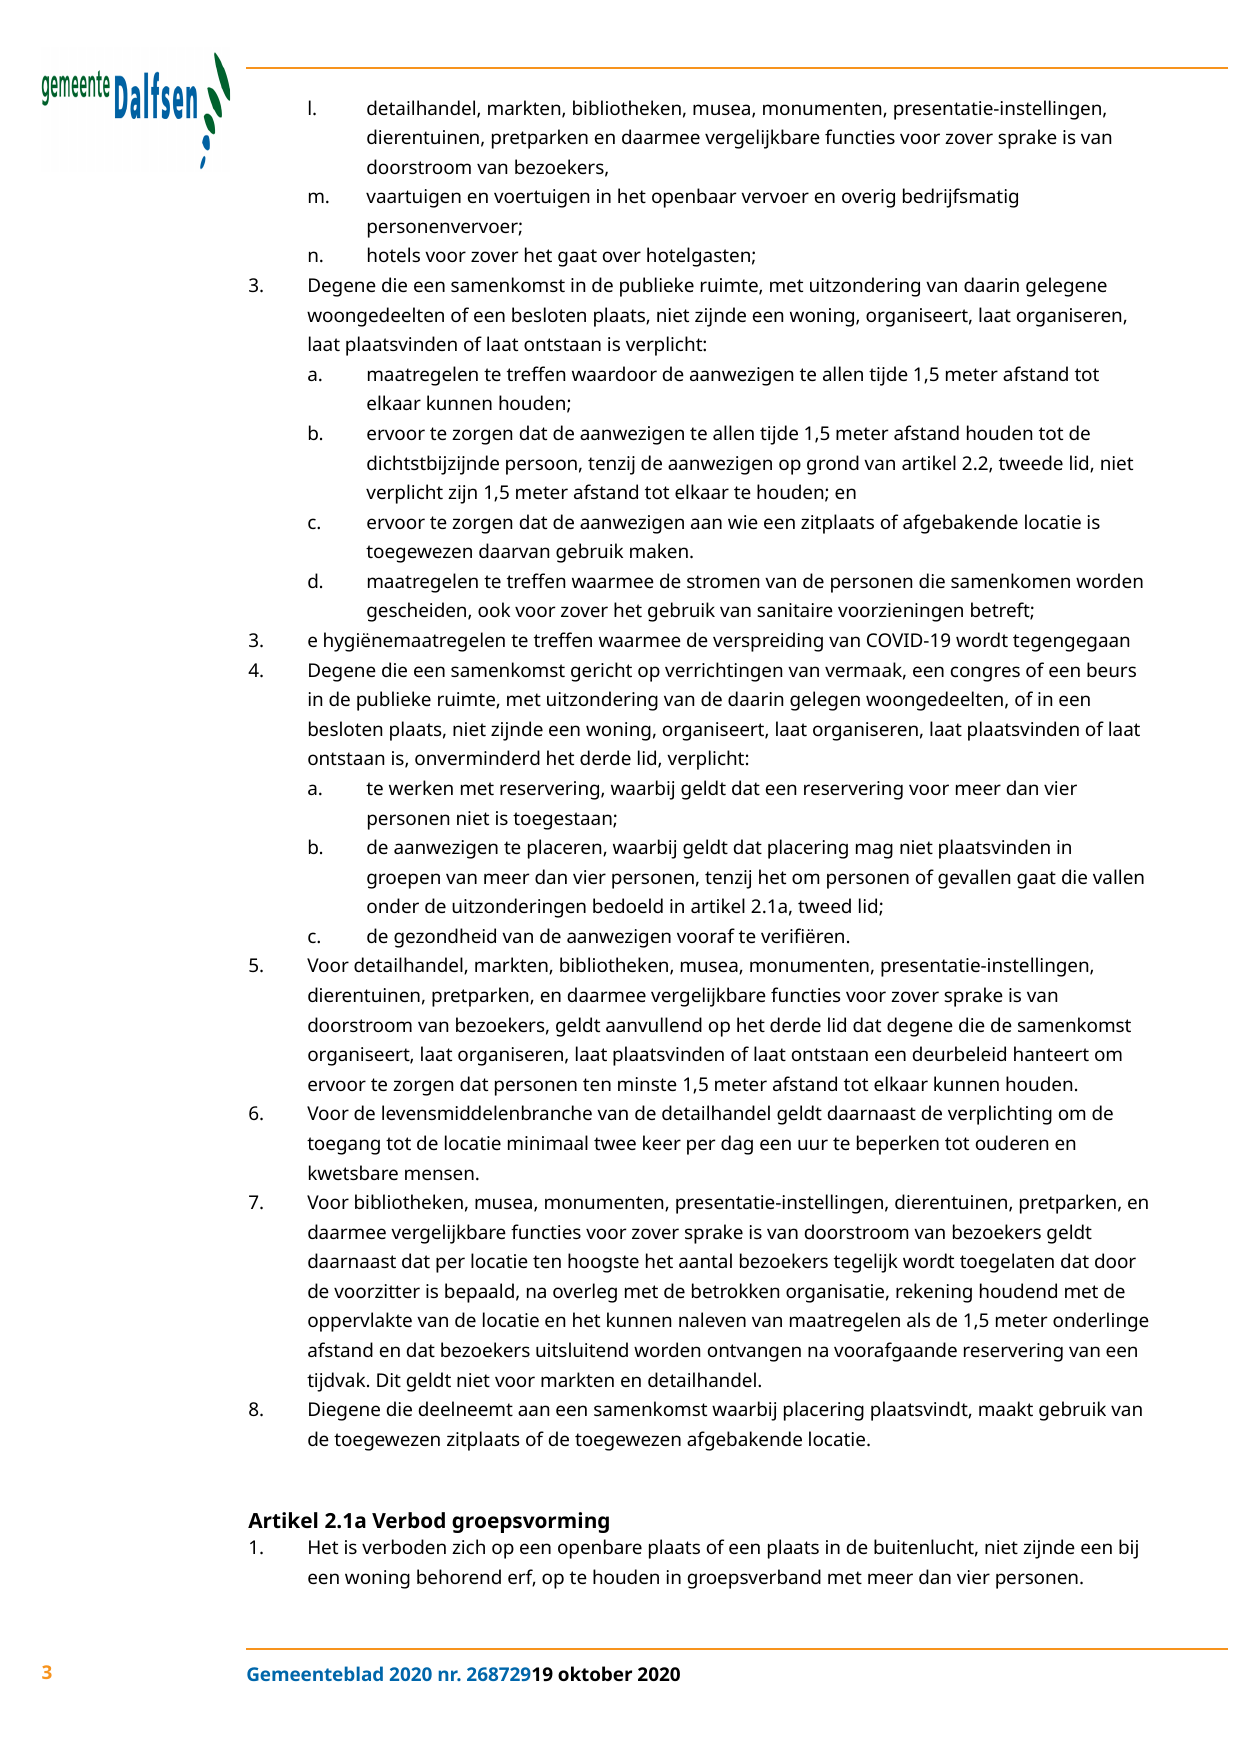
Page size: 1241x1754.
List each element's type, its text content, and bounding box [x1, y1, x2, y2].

list Voor bibliotheken, musea, monumenten, presentatie-instellingen, dierentuinen, pretparken, en daarmee vergelijkbare functies voor zover sprake is van doorstroom van bezoekers geldt daarnaast dat per locatie ten hoogste het aantal bezoekers tegelijk wordt toegelaten dat door de voorzitter is bepaald, na overleg met de betrokken organisatie, rekening houdend met de oppervlakte van de locatie en het kunnen naleven van maatregelen als de 1,5 meter onderlinge afstand en dat bezoekers uitsluitend worden ontvangen na voorafgaande reservering van een tijdvak. Dit geldt niet voor markten en detailhandel. [248, 1189, 1152, 1393]
list e hygiënemaatregelen te treffen waarmee de verspreiding van COVID-19 wordt tegengegaan [248, 627, 1152, 653]
list detailhandel, markten, bibliotheken, musea, monumenten, presentatie-instellingen, dierentuinen, pretparken en daarmee vergelijkbare functies voor zover sprake is van doorstroom van bezoekers, [307, 95, 1152, 180]
list Degene die een samenkomst in de publieke ruimte, met uitzondering van daarin gelegene woongedeelten of een besloten plaats, niet zijnde een woning, organiseert, laat organiseren, laat plaatsvinden of laat ontstaan is verplicht: [248, 272, 1152, 357]
list ervoor te zorgen dat de aanwezigen te allen tijde 1,5 meter afstand houden tot de dichtstbijzijnde persoon, tenzij de aanwezigen op grond van artikel 2.2, tweede lid, niet verplicht zijn 1,5 meter afstand tot elkaar te houden; en [307, 420, 1152, 505]
list ervoor te zorgen dat de aanwezigen aan wie een zitplaats of afgebakende locatie is toegewezen daarvan gebruik maken. [307, 509, 1152, 564]
list Diegene die deelneemt aan een samenkomst waarbij placering plaatsvindt, maakt gebruik van de toegewezen zitplaats of de toegewezen afgebakende locatie. [248, 1396, 1152, 1452]
list de gezondheid van de aanwezigen vooraf te verifiëren. [307, 923, 1152, 949]
list vaartuigen en voertuigen in het openbaar vervoer en overig bedrijfsmatig personenvervoer; [307, 183, 1152, 239]
list Voor de levensmiddelenbranche van de detailhandel geldt daarnaast de verplichting om de toegang tot de locatie minimaal twee keer per dag een uur te beperken tot ouderen en kwetsbare mensen. [248, 1101, 1152, 1186]
list Degene die een samenkomst gericht op verrichtingen van vermaak, een congres of een beurs in de publieke ruimte, met uitzondering van de daarin gelegen woongedeelten, of in een besloten plaats, niet zijnde een woning, organiseert, laat organiseren, laat plaatsvinden of laat ontstaan is, onverminderd het derde lid, verplicht: [248, 657, 1152, 771]
text Artikel 2.1a Verbod groepsvorming [248, 1506, 1152, 1534]
picture [41, 47, 231, 172]
list hotels voor zover het gaat over hotelgasten; [307, 243, 1152, 268]
list Voor detailhandel, markten, bibliotheken, musea, monumenten, presentatie-instellingen, dierentuinen, pretparken, en daarmee vergelijkbare functies voor zover sprake is van doorstroom van bezoekers, geldt aanvullend op het derde lid dat degene die de samenkomst organiseert, laat organiseren, laat plaatsvinden of laat ontstaan een deurbeleid hanteert om ervoor te zorgen dat personen ten minste 1,5 meter afstand tot elkaar kunnen houden. [248, 953, 1152, 1097]
list te werken met reservering, waarbij geldt dat een reservering voor meer dan vier personen niet is toegestaan; [307, 775, 1152, 831]
list Het is verboden zich op een openbare plaats of een plaats in de buitenlucht, niet zijnde een bij een woning behorend erf, op te houden in groepsverband met meer dan vier personen. [248, 1534, 1152, 1590]
list de aanwezigen te placeren, waarbij geldt dat placering mag niet plaatsvinden in groepen van meer dan vier personen, tenzij het om personen of gevallen gaat die vallen onder de uitzonderingen bedoeld in artikel 2.1a, tweed lid; [307, 834, 1152, 919]
list maatregelen te treffen waardoor de aanwezigen te allen tijde 1,5 meter afstand tot elkaar kunnen houden; [307, 361, 1152, 416]
list maatregelen te treffen waarmee de stromen van de personen die samenkomen worden gescheiden, ook voor zover het gebruik van sanitaire voorzieningen betreft; [307, 568, 1152, 623]
